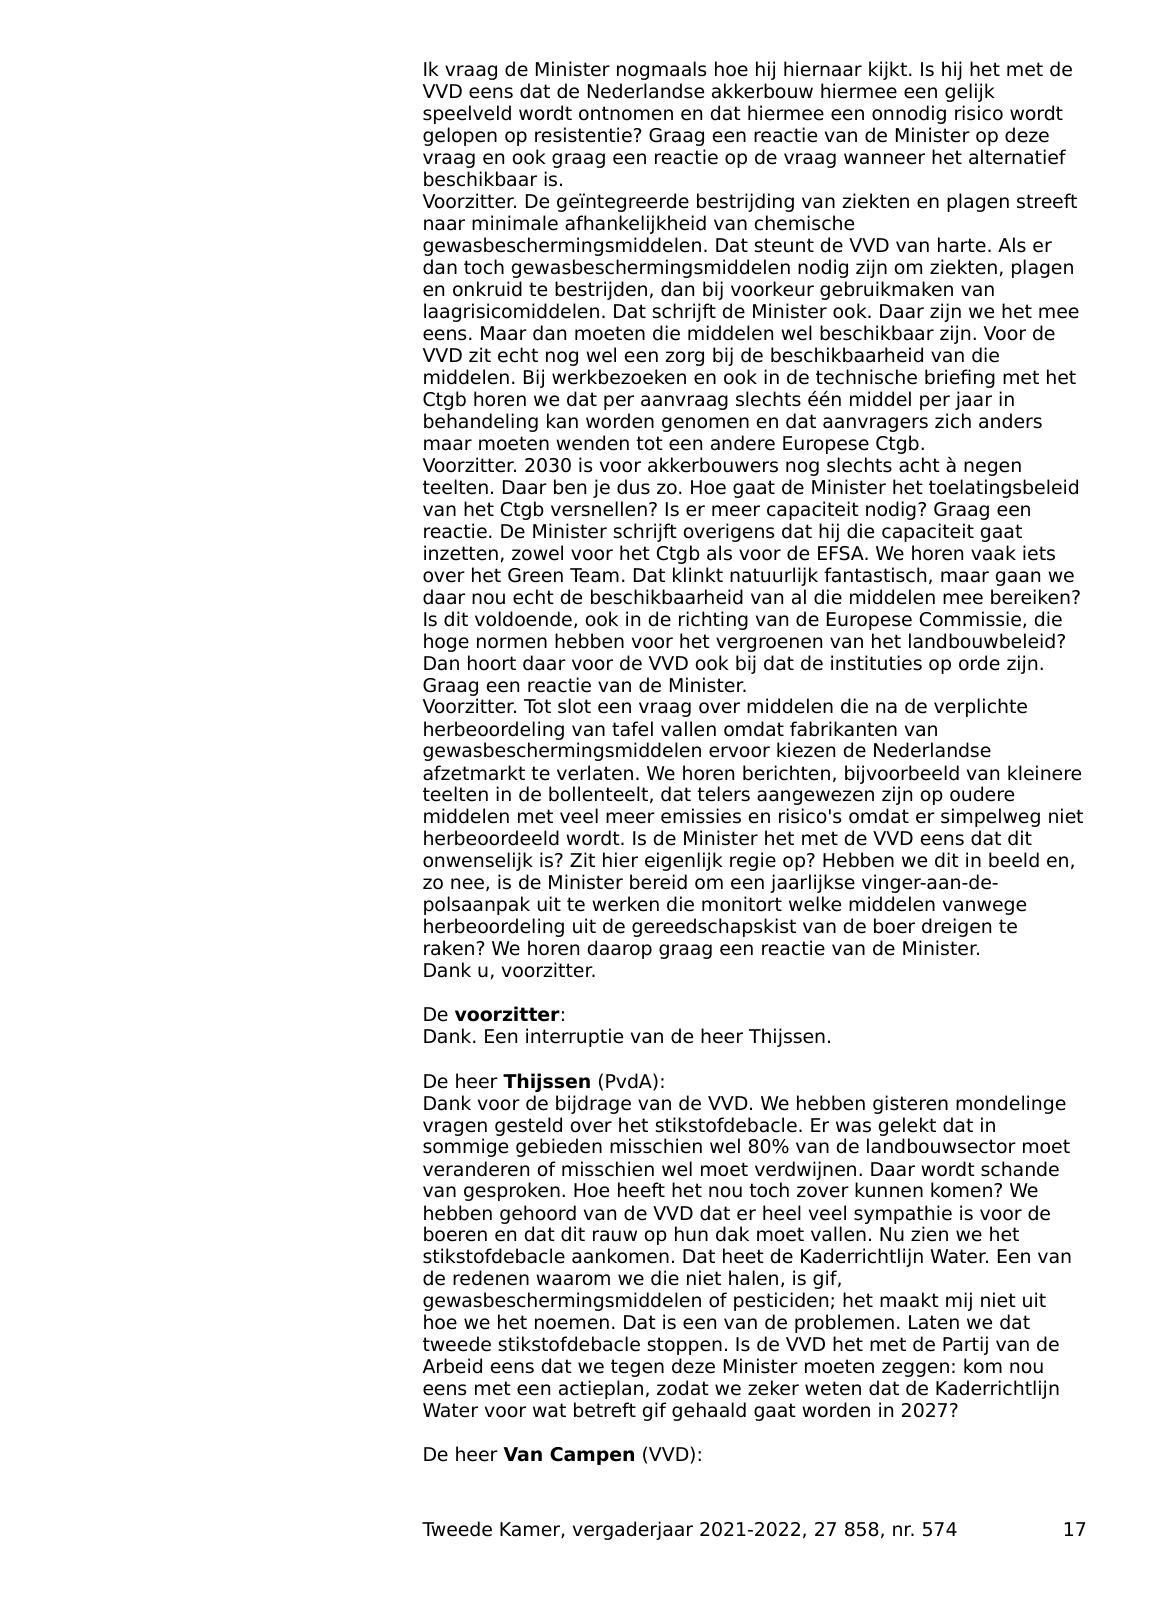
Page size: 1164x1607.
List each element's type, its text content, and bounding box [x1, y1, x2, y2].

text Voorzitter. Tot slot een vraag over middelen die na de verplichte herbeoordeling van tafel vallen omdat fabrikanten van gewasbeschermingsmiddelen ervoor kiezen de Nederlandse afzetmarkt te verlaten. We horen berichten, bijvoorbeeld van kleinere teelten in de bollenteelt, dat telers aangewezen zijn op oudere middelen met veel meer emissies en risico's omdat er simpelweg niet herbeoordeeld wordt. Is de Minister het met de VVD eens dat dit onwenselijk is? Zit hier eigenlijk regie op? Hebben we dit in beeld en, zo nee, is de Minister bereid om een jaarlijkse vinger-aan-de-polsaanpak uit te werken die monitort welke middelen vanwege herbeoordeling uit de gereedschapskist van de boer dreigen te raken? We horen daarop graag een reactie van de Minister. [422, 696, 1087, 960]
text Ik vraag de Minister nogmaals hoe hij hiernaar kijkt. Is hij het met de VVD eens dat de Nederlandse akkerbouw hiermee een gelijk speelveld wordt ontnomen en dat hiermee een onnodig risico wordt gelopen op resistentie? Graag een reactie van de Minister op deze vraag en ook graag een reactie op de vraag wanneer het alternatief beschikbaar is. [422, 59, 1087, 191]
text Dank voor de bijdrage van de VVD. We hebben gisteren mondelinge vragen gesteld over het stikstofdebacle. Er was gelekt dat in sommige gebieden misschien wel 80% van de landbouwsector moet veranderen of misschien wel moet verdwijnen. Daar wordt schande van gesproken. Hoe heeft het nou toch zover kunnen komen? We hebben gehoord van de VVD dat er heel veel sympathie is voor de boeren en dat dit rauw op hun dak moet vallen. Nu zien we het stikstofdebacle aankomen. Dat heet de Kaderrichtlijn Water. Een van de redenen waarom we die niet halen, is gif, gewasbeschermingsmiddelen of pesticiden; het maakt mij niet uit hoe we het noemen. Dat is een van de problemen. Laten we dat tweede stikstofdebacle stoppen. Is de VVD het met de Partij van de Arbeid eens dat we tegen deze Minister moeten zeggen: kom nou eens met een actieplan, zodat we zeker weten dat de Kaderrichtlijn Water voor wat betreft gif gehaald gaat worden in 2027? [422, 1092, 1087, 1422]
text De heer Van Campen (VVD): [422, 1444, 1087, 1466]
text Voorzitter. De geïntegreerde bestrijding van ziekten en plagen streeft naar minimale afhankelijkheid van chemische gewasbeschermingsmiddelen. Dat steunt de VVD van harte. Als er dan toch gewasbeschermingsmiddelen nodig zijn om ziekten, plagen en onkruid te bestrijden, dan bij voorkeur gebruikmaken van laagrisicomiddelen. Dat schrijft de Minister ook. Daar zijn we het mee eens. Maar dan moeten die middelen wel beschikbaar zijn. Voor de VVD zit echt nog wel een zorg bij de beschikbaarheid van die middelen. Bij werkbezoeken en ook in de technische briefing met het Ctgb horen we dat per aanvraag slechts één middel per jaar in behandeling kan worden genomen en dat aanvragers zich anders maar moeten wenden tot een andere Europese Ctgb. [422, 191, 1087, 455]
text Dank u, voorzitter. [422, 960, 1087, 982]
text De voorzitter: [422, 1004, 1087, 1026]
text Voorzitter. 2030 is voor akkerbouwers nog slechts acht à negen teelten. Daar ben je dus zo. Hoe gaat de Minister het toelatingsbeleid van het Ctgb versnellen? Is er meer capaciteit nodig? Graag een reactie. De Minister schrijft overigens dat hij die capaciteit gaat inzetten, zowel voor het Ctgb als voor de EFSA. We horen vaak iets over het Green Team. Dat klinkt natuurlijk fantastisch, maar gaan we daar nou echt de beschikbaarheid van al die middelen mee bereiken? Is dit voldoende, ook in de richting van de Europese Commissie, die hoge normen hebben voor het vergroenen van het landbouwbeleid? Dan hoort daar voor de VVD ook bij dat de instituties op orde zijn. Graag een reactie van de Minister. [422, 455, 1087, 696]
text Dank. Een interruptie van de heer Thijssen. [422, 1026, 1087, 1048]
text De heer Thijssen (PvdA): [422, 1071, 1087, 1092]
